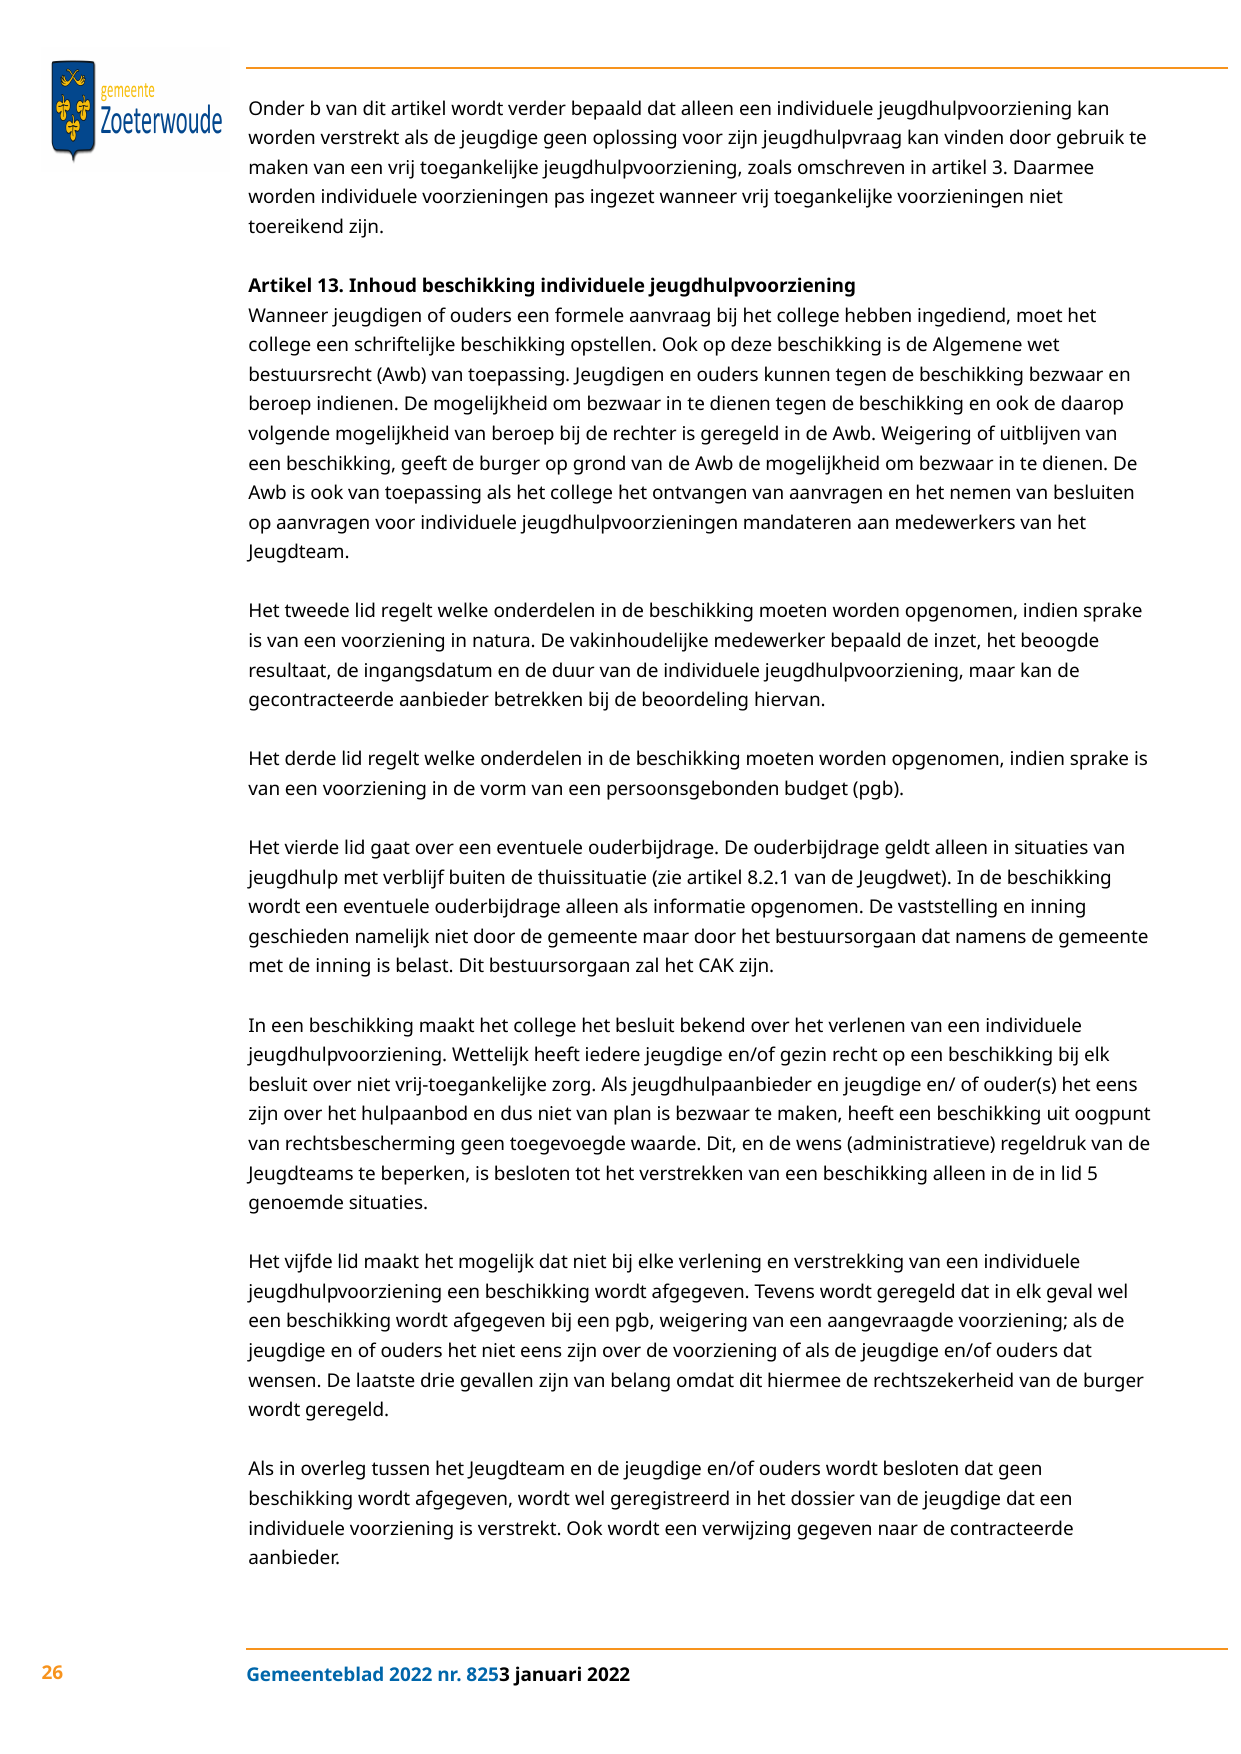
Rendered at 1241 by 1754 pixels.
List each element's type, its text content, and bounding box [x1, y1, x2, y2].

text Het vierde lid gaat over een eventuele ouderbijdrage. De ouderbijdrage geldt alleen in situaties van jeugdhulp met verblijf buiten de thuissituatie (zie artikel 8.2.1 van de Jeugdwet). In de beschikking wordt een eventuele ouderbijdrage alleen als informatie opgenomen. De vaststelling en inning geschieden namelijk niet door de gemeente maar door het bestuursorgaan dat namens de gemeente met de inning is belast. Dit bestuursorgaan zal het CAK zijn. [248, 834, 1152, 978]
text Artikel 13. Inhoud beschikking individuele jeugdhulpvoorziening [248, 272, 1152, 298]
text Het tweede lid regelt welke onderdelen in de beschikking moeten worden opgenomen, indien sprake is van een voorziening in natura. De vakinhoudelijke medewerker bepaald de inzet, het beoogde resultaat, de ingangsdatum en de duur van de individuele jeugdhulpvoorziening, maar kan de gecontracteerde aanbieder betrekken bij de beoordeling hiervan. [248, 598, 1152, 712]
text In een beschikking maakt het college het besluit bekend over het verlenen van een individuele jeugdhulpvoorziening. Wettelijk heeft iedere jeugdige en/of gezin recht op een beschikking bij elk besluit over niet vrij-toegankelijke zorg. Als jeugdhulpaanbieder en jeugdige en/ of ouder(s) het eens zijn over het hulpaanbod en dus niet van plan is bezwaar te maken, heeft een beschikking uit oogpunt van rechtsbescherming geen toegevoegde waarde. Dit, en de wens (administratieve) regeldruk van de Jeugdteams te beperken, is besloten tot het verstrekken van een beschikking alleen in de in lid 5 genoemde situaties. [248, 1012, 1152, 1215]
text Het derde lid regelt welke onderdelen in de beschikking moeten worden opgenomen, indien sprake is van een voorziening in de vorm van een persoonsgebonden budget (pgb). [248, 746, 1152, 801]
text Wanneer jeugdigen of ouders een formele aanvraag bij het college hebben ingediend, moet het college een schriftelijke beschikking opstellen. Ook op deze beschikking is de Algemene wet bestuursrecht (Awb) van toepassing. Jeugdigen en ouders kunnen tegen de beschikking bezwaar en beroep indienen. De mogelijkheid om bezwaar in te dienen tegen de beschikking en ook de daarop volgende mogelijkheid van beroep bij de rechter is geregeld in de Awb. Weigering of uitblijven van een beschikking, geeft de burger op grond van de Awb de mogelijkheid om bezwaar in te dienen. De Awb is ook van toepassing als het college het ontvangen van aanvragen en het nemen van besluiten op aanvragen voor individuele jeugdhulpvoorzieningen mandateren aan medewerkers van het Jeugdteam. [248, 302, 1152, 564]
text Het vijfde lid maakt het mogelijk dat niet bij elke verlening en verstrekking van een individuele jeugdhulpvoorziening een beschikking wordt afgegeven. Tevens wordt geregeld dat in elk geval wel een beschikking wordt afgegeven bij een pgb, weigering van een aangevraagde voorziening; als de jeugdige en of ouders het niet eens zijn over de voorziening of als de jeugdige en/of ouders dat wensen. De laatste drie gevallen zijn van belang omdat dit hiermee de rechtszekerheid van de burger wordt geregeld. [248, 1248, 1152, 1422]
picture [41, 47, 231, 172]
text Onder b van dit artikel wordt verder bepaald dat alleen een individuele jeugdhulpvoorziening kan worden verstrekt als de jeugdige geen oplossing voor zijn jeugdhulpvraag kan vinden door gebruik te maken van een vrij toegankelijke jeugdhulpvoorziening, zoals omschreven in artikel 3. Daarmee worden individuele voorzieningen pas ingezet wanneer vrij toegankelijke voorzieningen niet toereikend zijn. [248, 95, 1152, 239]
text Als in overleg tussen het Jeugdteam en de jeugdige en/of ouders wordt besloten dat geen beschikking wordt afgegeven, wordt wel geregistreerd in het dossier van de jeugdige dat een individuele voorziening is verstrekt. Ook wordt een verwijzing gegeven naar de contracteerde aanbieder. [248, 1456, 1152, 1570]
